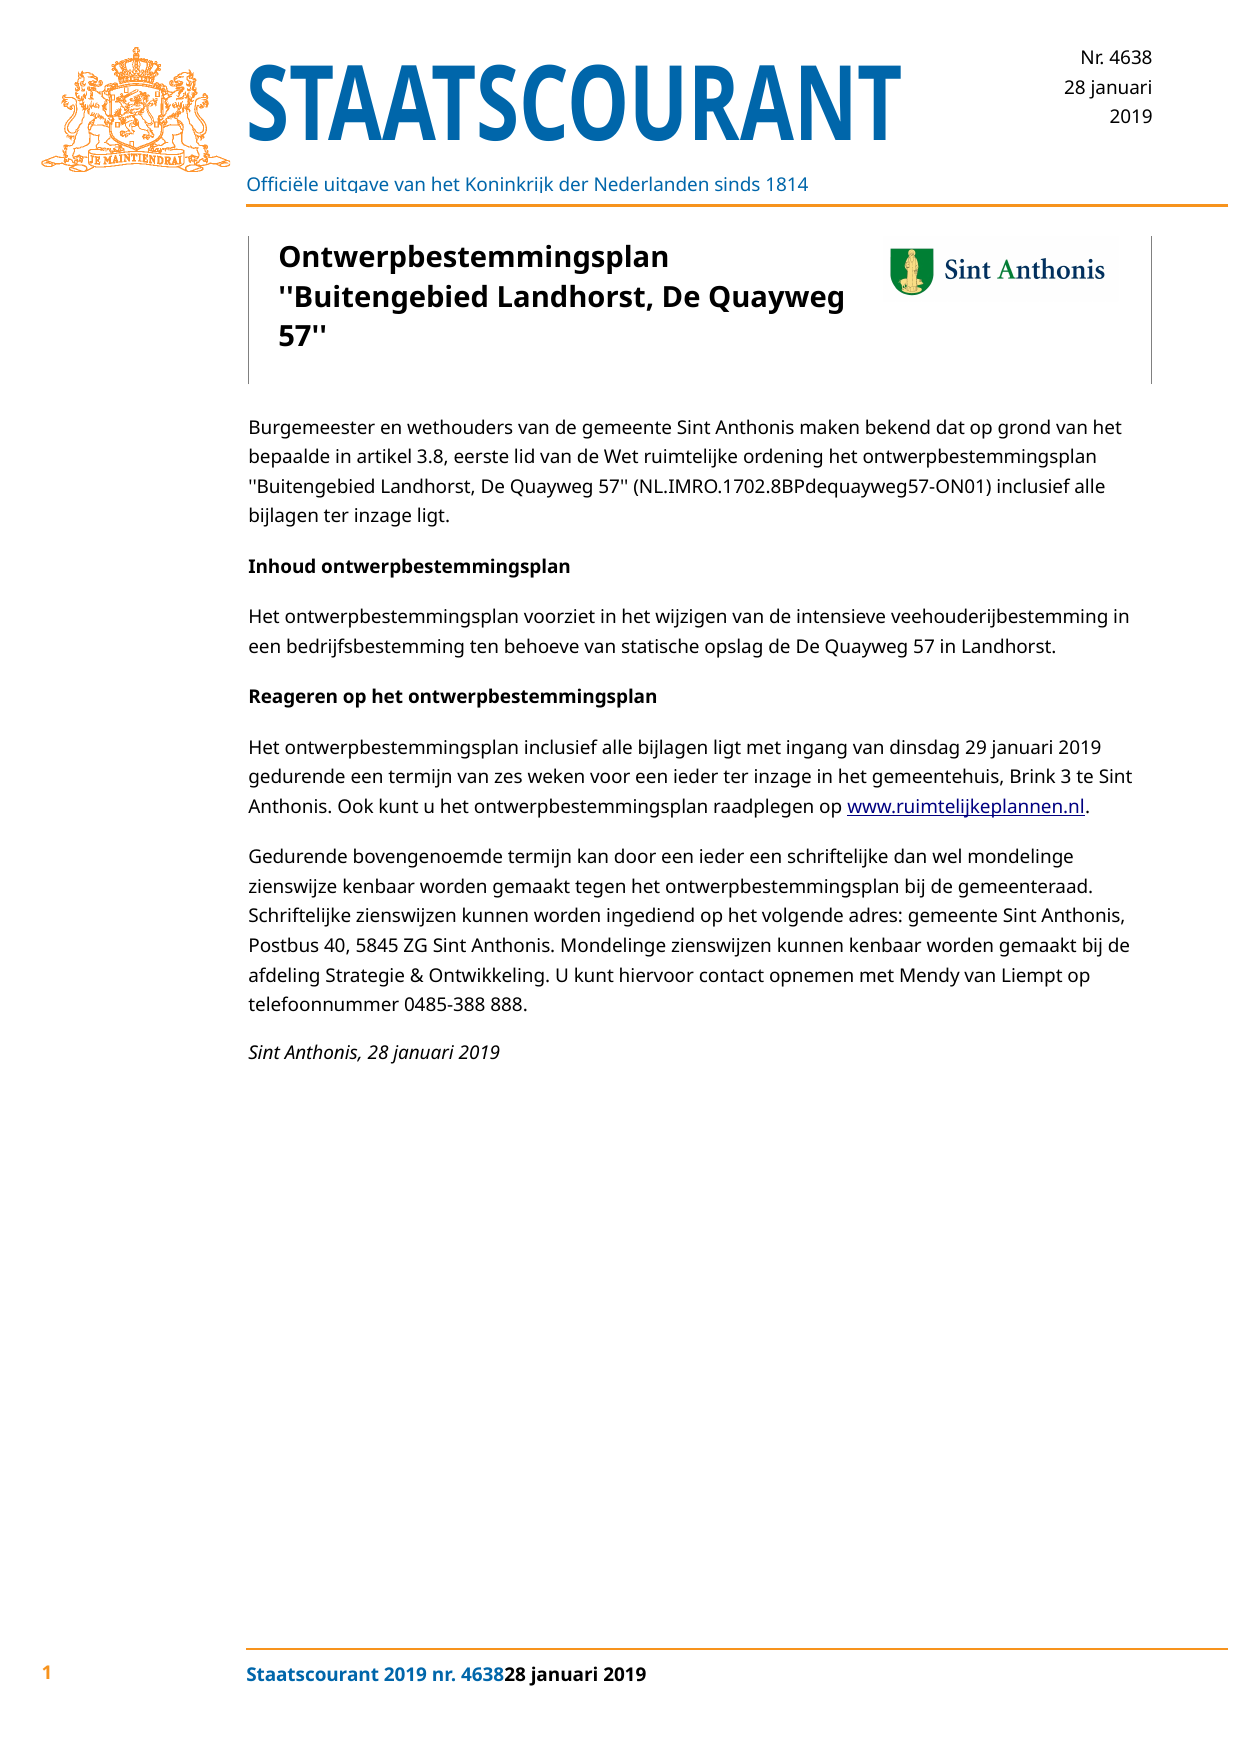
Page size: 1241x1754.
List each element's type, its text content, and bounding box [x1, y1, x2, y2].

text Het ontwerpbestemmingsplan voorziet in het wijzigen van de intensieve veehouderijbestemming in een bedrijfsbestemming ten behoeve van statische opslag de De Quayweg 57 in Landhorst. [248, 603, 1152, 659]
text Het ontwerpbestemmingsplan inclusief alle bijlagen ligt met ingang van dinsdag 29 januari 2019 gedurende een termijn van zes weken voor een ieder ter inzage in het gemeentehuis, Brink 3 te Sint Anthonis. Ook kunt u het ontwerpbestemmingsplan raadplegen op www.ruimtelijkeplannen.nl. [248, 734, 1152, 819]
picture [41, 47, 231, 172]
text Reageren op het ontwerpbestemmingsplan [248, 683, 1152, 709]
text Inhoud ontwerpbestemmingsplan [248, 553, 1152, 579]
text Gedurende bovengenoemde termijn kan door een ieder een schriftelijke dan wel mondelinge zienswijze kenbaar worden gemaakt tegen het ontwerpbestemmingsplan bij de gemeenteraad. Schriftelijke zienswijzen kunnen worden ingediend op het volgende adres: gemeente Sint Anthonis, Postbus 40, 5845 ZG Sint Anthonis. Mondelinge zienswijzen kunnen kenbaar worden gemaakt bij de afdeling Strategie & Ontwikkeling. U kunt hiervoor contact opnemen met Mendy van Liempt op telefoonnummer 0485-388 888. [248, 843, 1152, 1017]
picture [882, 236, 1119, 302]
text Sint Anthonis, 28 januari 2019 [248, 1039, 1152, 1065]
table_header Ontwerpbestemmingsplan ''Buitengebied Landhorst, De Quayweg 57'' [249, 236, 850, 384]
table_header [850, 236, 1151, 384]
text Burgemeester en wethouders van de gemeente Sint Anthonis maken bekend dat op grond van het bepaalde in artikel 3.8, eerste lid van de Wet ruimtelijke ordening het ontwerpbestemmingsplan ''Buitengebied Landhorst, De Quayweg 57'' (NL.IMRO.1702.8BPdequayweg57-ON01) inclusief alle bijlagen ter inzage ligt. [248, 414, 1152, 528]
